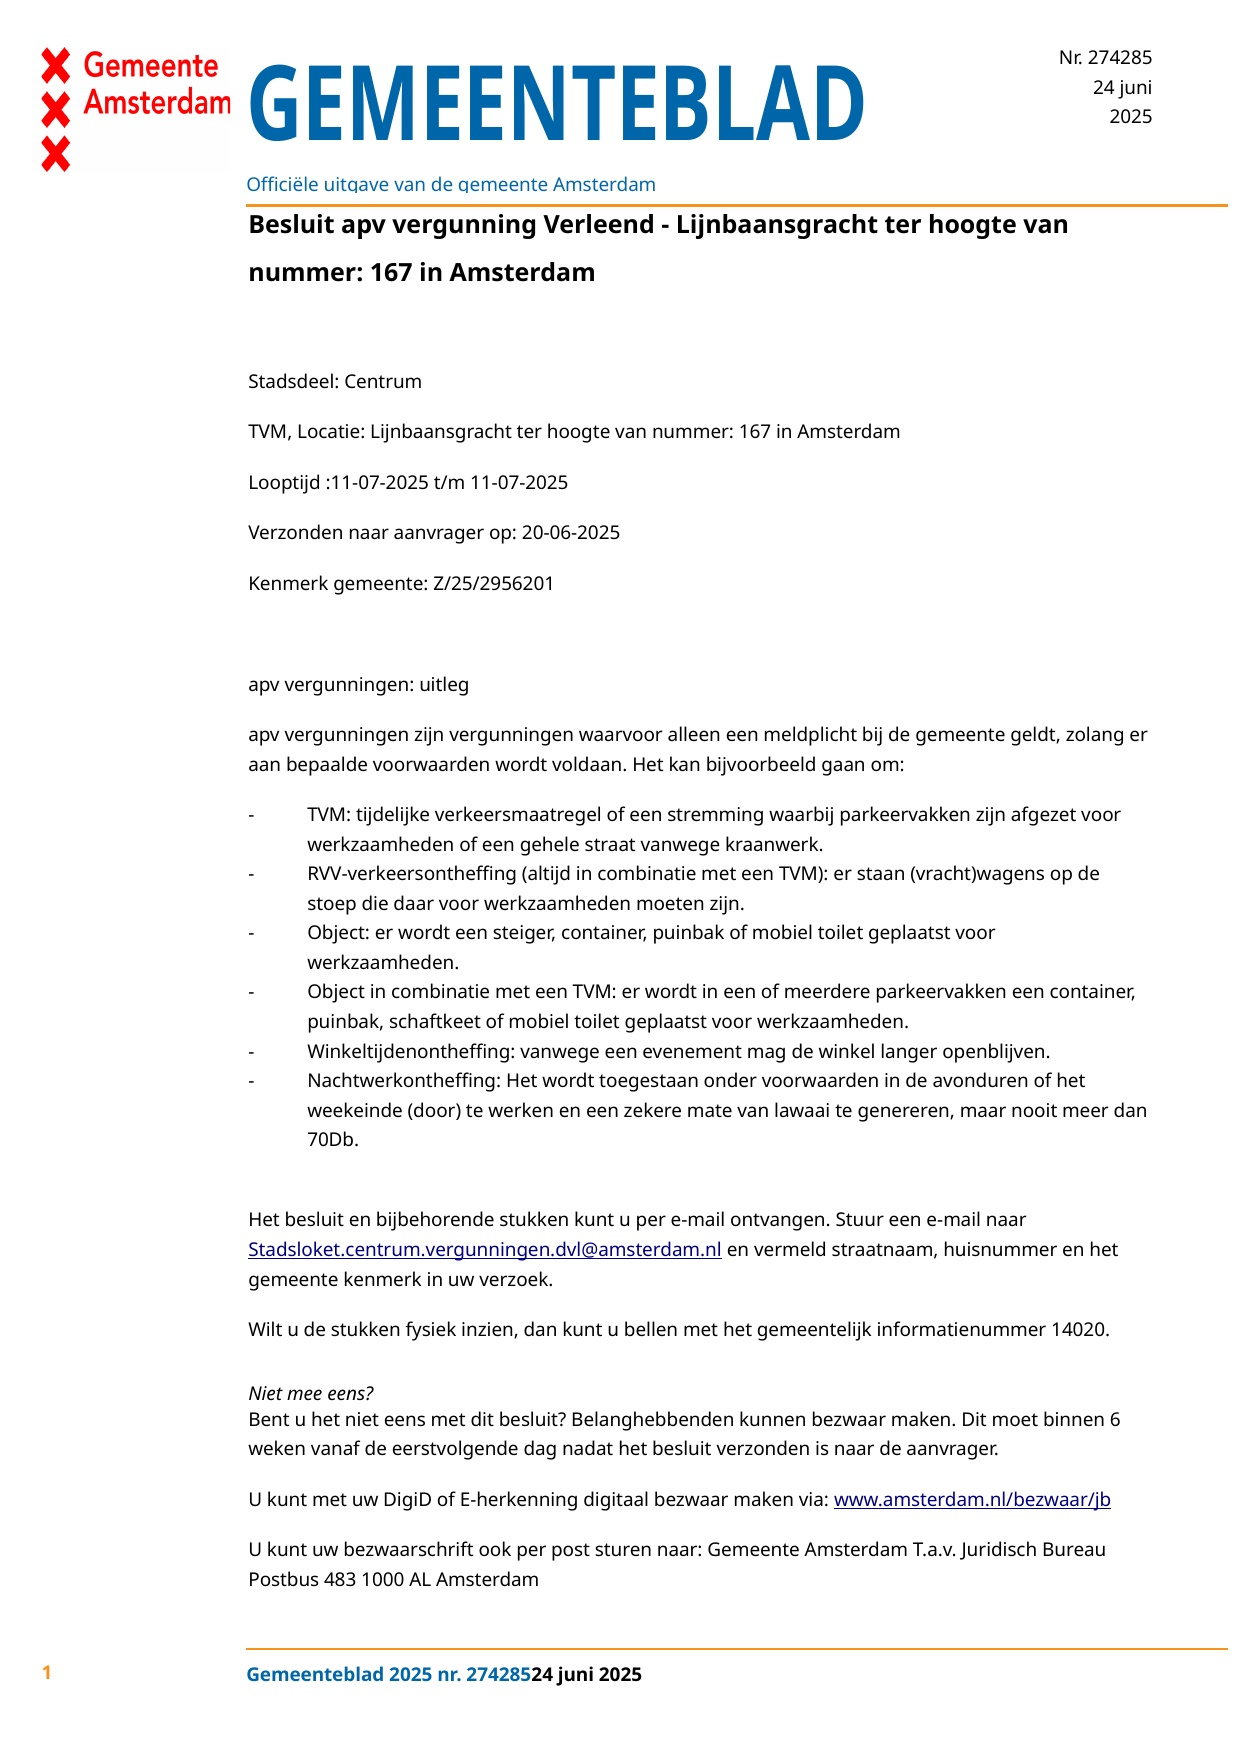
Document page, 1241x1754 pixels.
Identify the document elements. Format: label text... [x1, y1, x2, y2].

text Looptijd :11-07-2025 t/m 11-07-2025 [248, 469, 1152, 495]
text U kunt uw bezwaarschrift ook per post sturen naar: Gemeente Amsterdam T.a.v. Juridisch Bureau Postbus 483 1000 AL Amsterdam [248, 1536, 1152, 1592]
list Object: er wordt een steiger, container, puinbak of mobiel toilet geplaatst voor werkzaamheden. [248, 919, 1152, 975]
list Object in combinatie met een TVM: er wordt in een of meerdere parkeervakken een container, puinbak, schaftkeet of mobiel toilet geplaatst voor werkzaamheden. [248, 979, 1152, 1034]
picture [41, 47, 231, 172]
list Nachtwerkontheffing: Het wordt toegestaan onder voorwaarden in de avonduren of het weekeinde (door) te werken en een zekere mate van lawaai te genereren, maar nooit meer dan 70Db. [248, 1067, 1152, 1152]
text apv vergunningen: uitleg [248, 671, 1152, 697]
text Het besluit en bijbehorende stukken kunt u per e-mail ontvangen. Stuur een e-mail naar Stadsloket.centrum.vergunningen.dvl@amsterdam.nl en vermeld straatnaam, huisnummer en het gemeente kenmerk in uw verzoek. [248, 1207, 1152, 1292]
text Wilt u de stukken fysiek inzien, dan kunt u bellen met het gemeentelijk informatienummer 14020. [248, 1316, 1152, 1342]
list RVV-verkeersontheffing (altijd in combinatie met een TVM): er staan (vracht)wagens op de stoep die daar voor werkzaamheden moeten zijn. [248, 860, 1152, 916]
text Stadsdeel: Centrum [248, 368, 1152, 394]
list Winkeltijdenontheffing: vanwege een evenement mag de winkel langer openblijven. [248, 1038, 1152, 1064]
text TVM, Locatie: Lijnbaansgracht ter hoogte van nummer: 167 in Amsterdam [248, 419, 1152, 444]
list TVM: tijdelijke verkeersmaatregel of een stremming waarbij parkeervakken zijn afgezet voor werkzaamheden of een gehele straat vanwege kraanwerk. [248, 801, 1152, 857]
text apv vergunningen zijn vergunningen waarvoor alleen een meldplicht bij de gemeente geldt, zolang er aan bepaalde voorwaarden wordt voldaan. Het kan bijvoorbeeld gaan om: [248, 721, 1152, 777]
text U kunt met uw DigiD of E-herkenning digitaal bezwaar maken via: www.amsterdam.nl/bezwaar/jb [248, 1486, 1152, 1512]
text Bent u het niet eens met dit besluit? Belanghebbenden kunnen bezwaar maken. Dit moet binnen 6 weken vanaf de eerstvolgende dag nadat het besluit verzonden is naar de aanvrager. [248, 1406, 1152, 1461]
text Verzonden naar aanvrager op: 20-06-2025 [248, 519, 1152, 545]
text Besluit apv vergunning Verleend - Lijnbaansgracht ter hoogte van nummer: 167 in Amsterdam [248, 207, 1152, 288]
text Niet mee eens? [248, 1380, 1152, 1406]
text Kenmerk gemeente: Z/25/2956201 [248, 570, 1152, 596]
